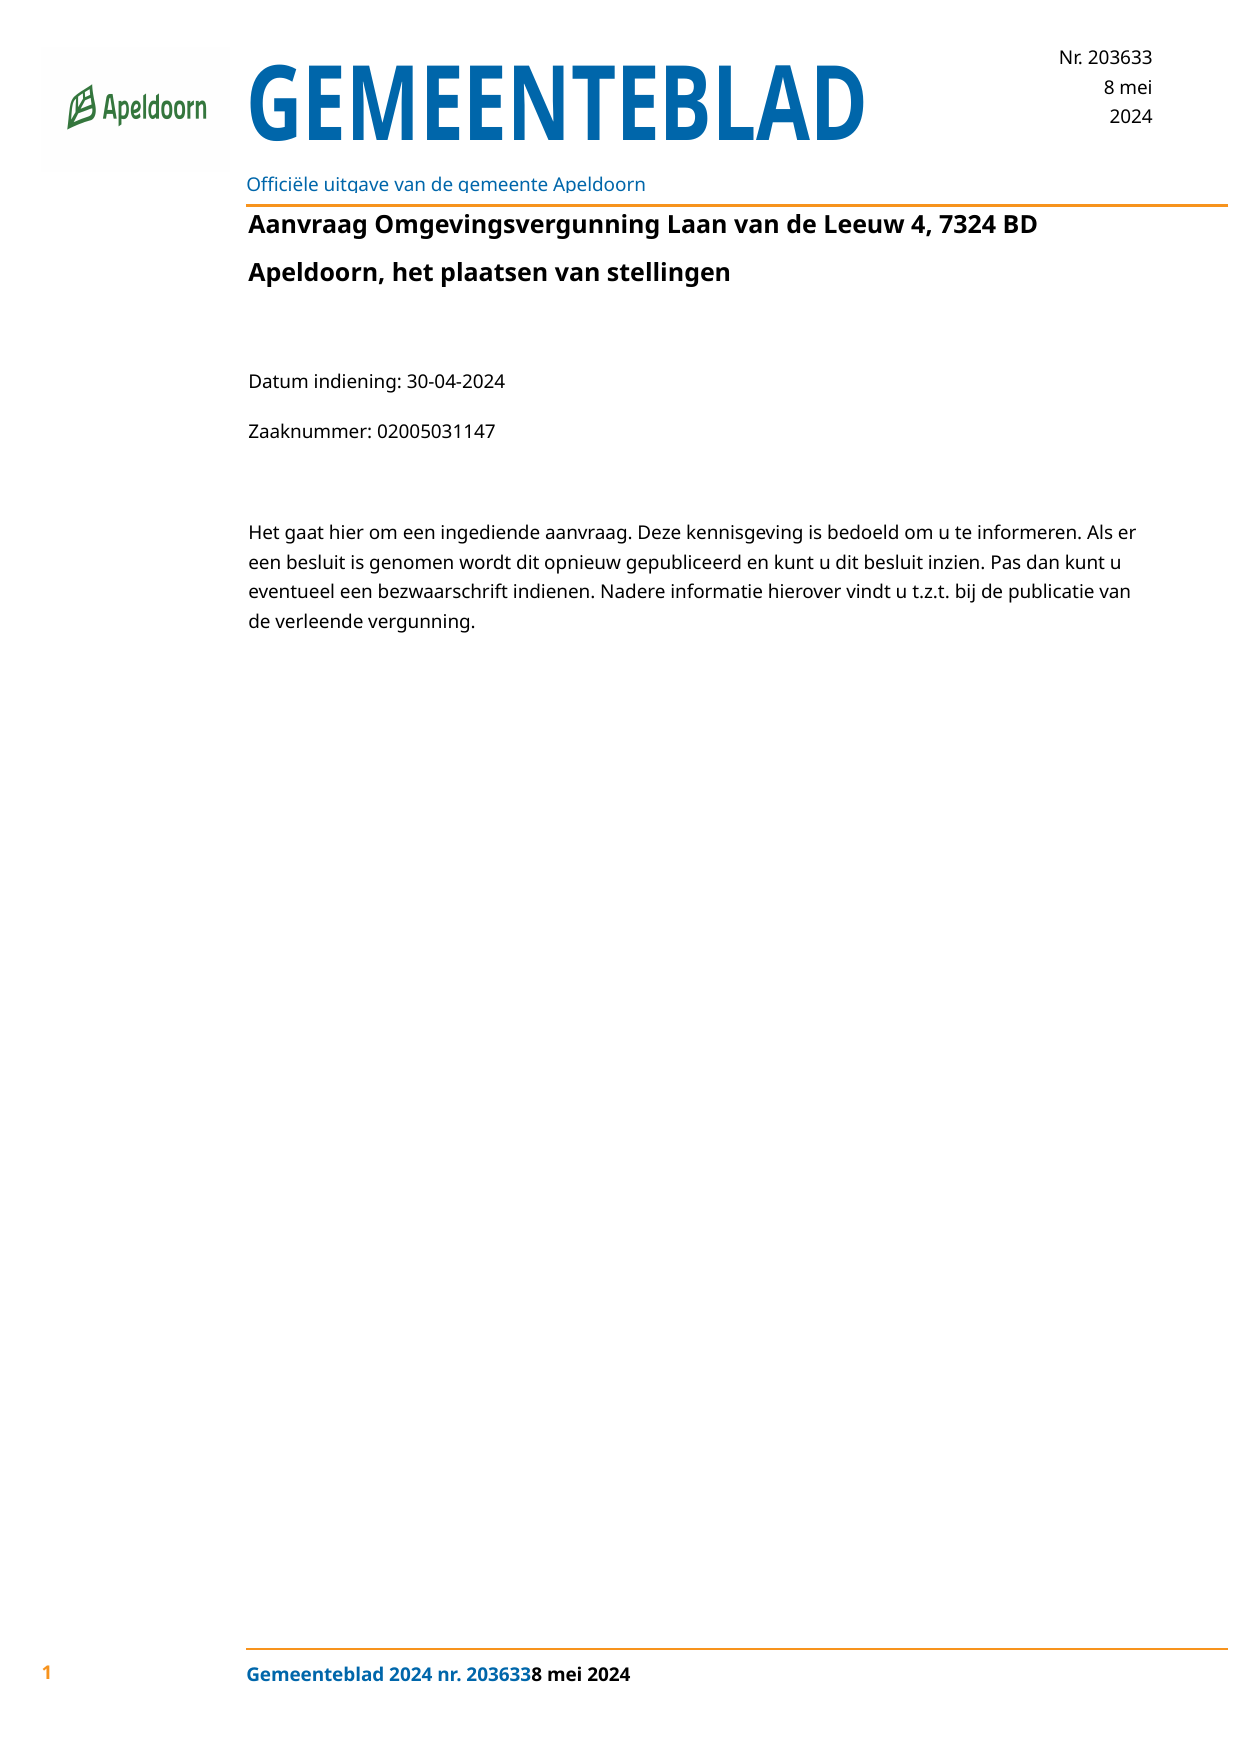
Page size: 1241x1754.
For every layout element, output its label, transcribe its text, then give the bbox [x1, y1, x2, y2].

text Datum indiening: 30-04-2024 [248, 368, 1152, 394]
picture [41, 47, 231, 172]
text Aanvraag Omgevingsvergunning Laan van de Leeuw 4, 7324 BD Apeldoorn, het plaatsen van stellingen [248, 207, 1152, 288]
text Het gaat hier om een ingediende aanvraag. Deze kennisgeving is bedoeld om u te informeren. Als er een besluit is genomen wordt dit opnieuw gepubliceerd en kunt u dit besluit inzien. Pas dan kunt u eventueel een bezwaarschrift indienen. Nadere informatie hierover vindt u t.z.t. bij de publicatie van de verleende vergunning. [248, 519, 1152, 634]
text Zaaknummer: 02005031147 [248, 419, 1152, 444]
